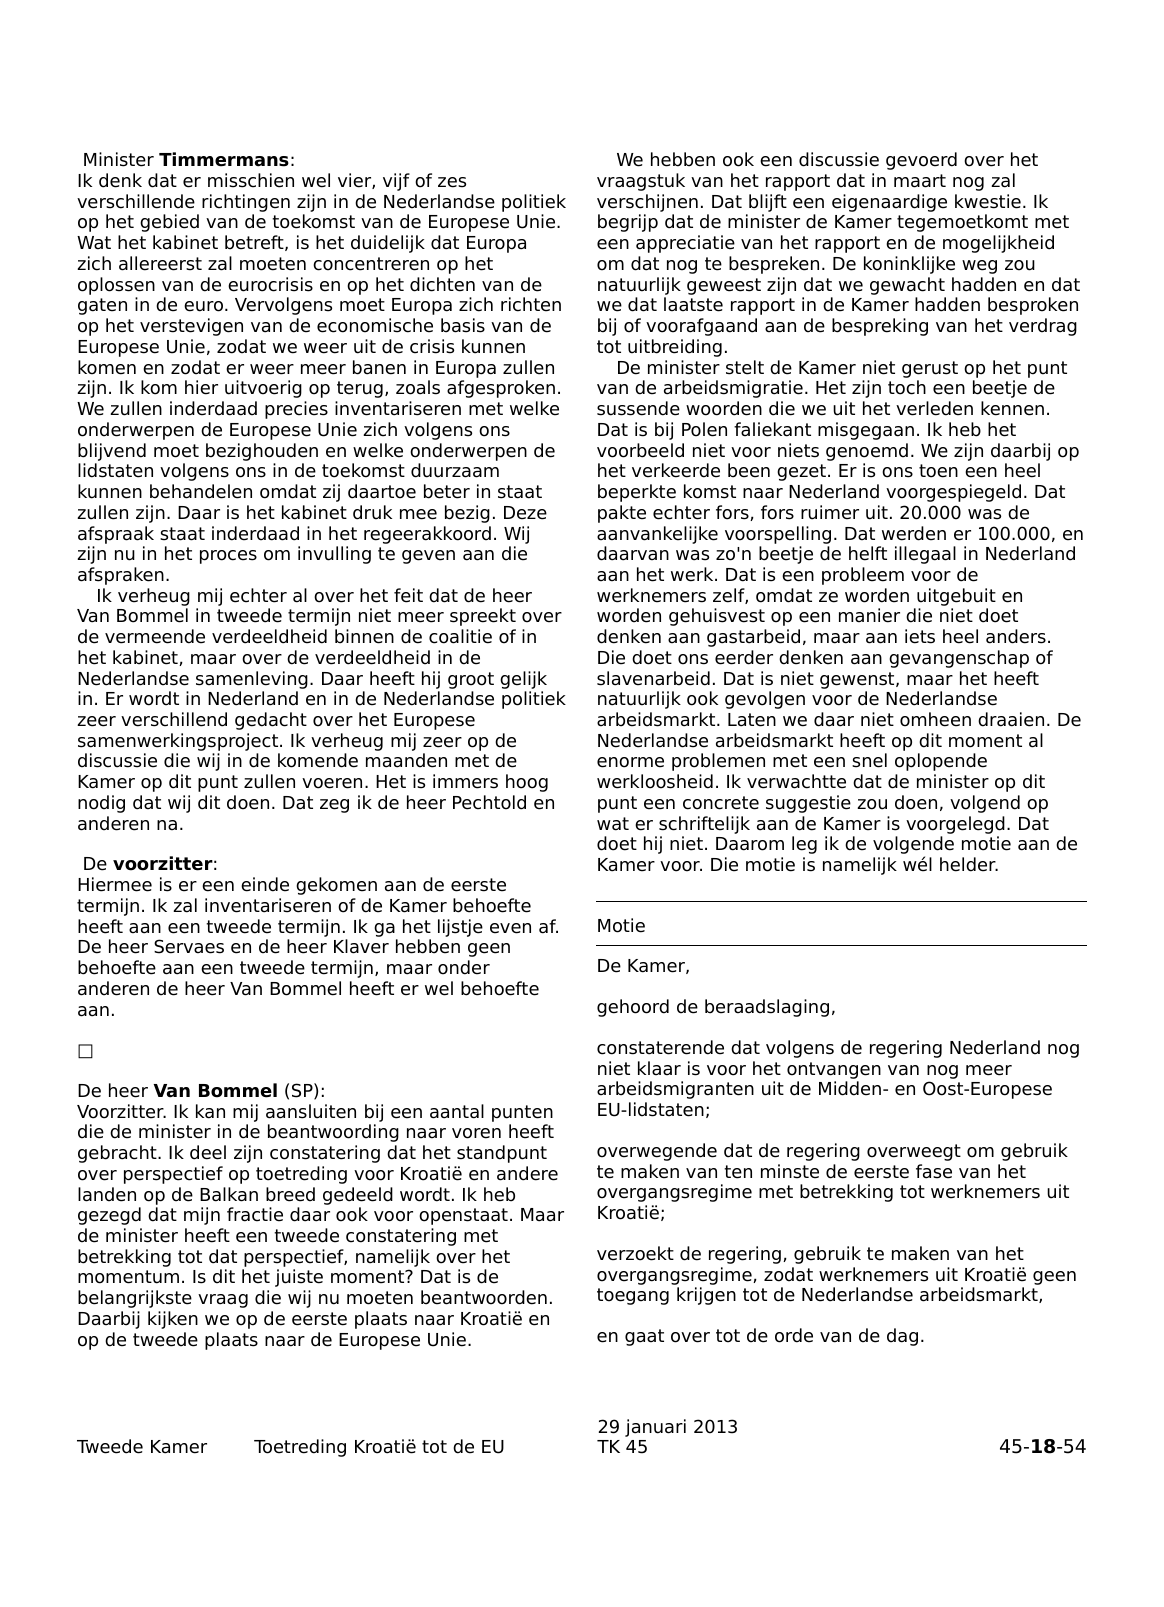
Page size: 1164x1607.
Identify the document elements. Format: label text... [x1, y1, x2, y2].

text Minister Timmermans: [77, 150, 567, 171]
text De voorzitter: [77, 854, 567, 875]
text gehoord de beraadslaging, [596, 997, 1087, 1018]
text De heer Van Bommel (SP): [77, 1081, 567, 1102]
text Ik denk dat er misschien wel vier, vijf of zes verschillende richtingen zijn in de Nederlandse politiek op het gebied van de toekomst van de Europese Unie. Wat het kabinet betreft, is het duidelijk dat Europa zich allereerst zal moeten concentreren op het oplossen van de eurocrisis en op het dichten van de gaten in de euro. Vervolgens moet Europa zich richten op het verstevigen van de economische basis van de Europese Unie, zodat we weer uit de crisis kunnen komen en zodat er weer meer banen in Europa zullen zijn. Ik kom hier uitvoerig op terug, zoals afgesproken. We zullen inderdaad precies inventariseren met welke onderwerpen de Europese Unie zich volgens ons blijvend moet bezighouden en welke onderwerpen de lidstaten volgens ons in de toekomst duurzaam kunnen behandelen omdat zij daartoe beter in staat zullen zijn. Daar is het kabinet druk mee bezig. Deze afspraak staat inderdaad in het regeerakkoord. Wij zijn nu in het proces om invulling te geven aan die afspraken. [77, 171, 567, 586]
text Motie [596, 916, 1087, 936]
text Hiermee is er een einde gekomen aan de eerste termijn. Ik zal inventariseren of de Kamer behoefte heeft aan een tweede termijn. Ik ga het lijstje even af. De heer Servaes en de heer Klaver hebben geen behoefte aan een tweede termijn, maar onder anderen de heer Van Bommel heeft er wel behoefte aan. [77, 875, 567, 1020]
text De minister stelt de Kamer niet gerust op het punt van de arbeidsmigratie. Het zijn toch een beetje de sussende woorden die we uit het verleden kennen. Dat is bij Polen faliekant misgegaan. Ik heb het voorbeeld niet voor niets genoemd. We zijn daarbij op het verkeerde been gezet. Er is ons toen een heel beperkte komst naar Nederland voorgespiegeld. Dat pakte echter fors, fors ruimer uit. 20.000 was de aanvankelijke voorspelling. Dat werden er 100.000, en daarvan was zo'n beetje de helft illegaal in Nederland aan het werk. Dat is een probleem voor de werknemers zelf, omdat ze worden uitgebuit en worden gehuisvest op een manier die niet doet denken aan gastarbeid, maar aan iets heel anders. Die doet ons eerder denken aan gevangenschap of slavenarbeid. Dat is niet gewenst, maar het heeft natuurlijk ook gevolgen voor de Nederlandse arbeidsmarkt. Laten we daar niet omheen draaien. De Nederlandse arbeidsmarkt heeft op dit moment al enorme problemen met een snel oplopende werkloosheid. Ik verwachtte dat de minister op dit punt een concrete suggestie zou doen, volgend op wat er schriftelijk aan de Kamer is voorgelegd. Dat doet hij niet. Daarom leg ik de volgende motie aan de Kamer voor. Die motie is namelijk wél helder. [596, 357, 1087, 876]
text verzoekt de regering, gebruik te maken van het overgangsregime, zodat werknemers uit Kroatië geen toegang krijgen tot de Nederlandse arbeidsmarkt, [596, 1244, 1087, 1306]
text We hebben ook een discussie gevoerd over het vraagstuk van het rapport dat in maart nog zal verschijnen. Dat blijft een eigenaardige kwestie. Ik begrijp dat de minister de Kamer tegemoetkomt met een appreciatie van het rapport en de mogelijkheid om dat nog te bespreken. De koninklijke weg zou natuurlijk geweest zijn dat we gewacht hadden en dat we dat laatste rapport in de Kamer hadden besproken bij of voorafgaand aan de bespreking van het verdrag tot uitbreiding. [596, 150, 1087, 357]
text Voorzitter. Ik kan mij aansluiten bij een aantal punten die de minister in de beantwoording naar voren heeft gebracht. Ik deel zijn constatering dat het standpunt over perspectief op toetreding voor Kroatië en andere landen op de Balkan breed gedeeld wordt. Ik heb gezegd dat mijn fractie daar ook voor openstaat. Maar de minister heeft een tweede constatering met betrekking tot dat perspectief, namelijk over het momentum. Is dit het juiste moment? Dat is de belangrijkste vraag die wij nu moeten beantwoorden. Daarbij kijken we op de eerste plaats naar Kroatië en op de tweede plaats naar de Europese Unie. [77, 1102, 567, 1350]
text overwegende dat de regering overweegt om gebruik te maken van ten minste de eerste fase van het overgangsregime met betrekking tot werknemers uit Kroatië; [596, 1141, 1087, 1224]
text De Kamer, [596, 956, 1087, 977]
text en gaat over tot de orde van de dag. [596, 1326, 1087, 1347]
text constaterende dat volgens de regering Nederland nog niet klaar is voor het ontvangen van nog meer arbeidsmigranten uit de Midden- en Oost-Europese EU-lidstaten; [596, 1038, 1087, 1121]
text □ [77, 1040, 567, 1061]
text Ik verheug mij echter al over het feit dat de heer Van Bommel in tweede termijn niet meer spreekt over de vermeende verdeeldheid binnen de coalitie of in het kabinet, maar over de verdeeldheid in de Nederlandse samenleving. Daar heeft hij groot gelijk in. Er wordt in Nederland en in de Nederlandse politiek zeer verschillend gedacht over het Europese samenwerkingsproject. Ik verheug mij zeer op de discussie die wij in de komende maanden met de Kamer op dit punt zullen voeren. Het is immers hoog nodig dat wij dit doen. Dat zeg ik de heer Pechtold en anderen na. [77, 586, 567, 834]
